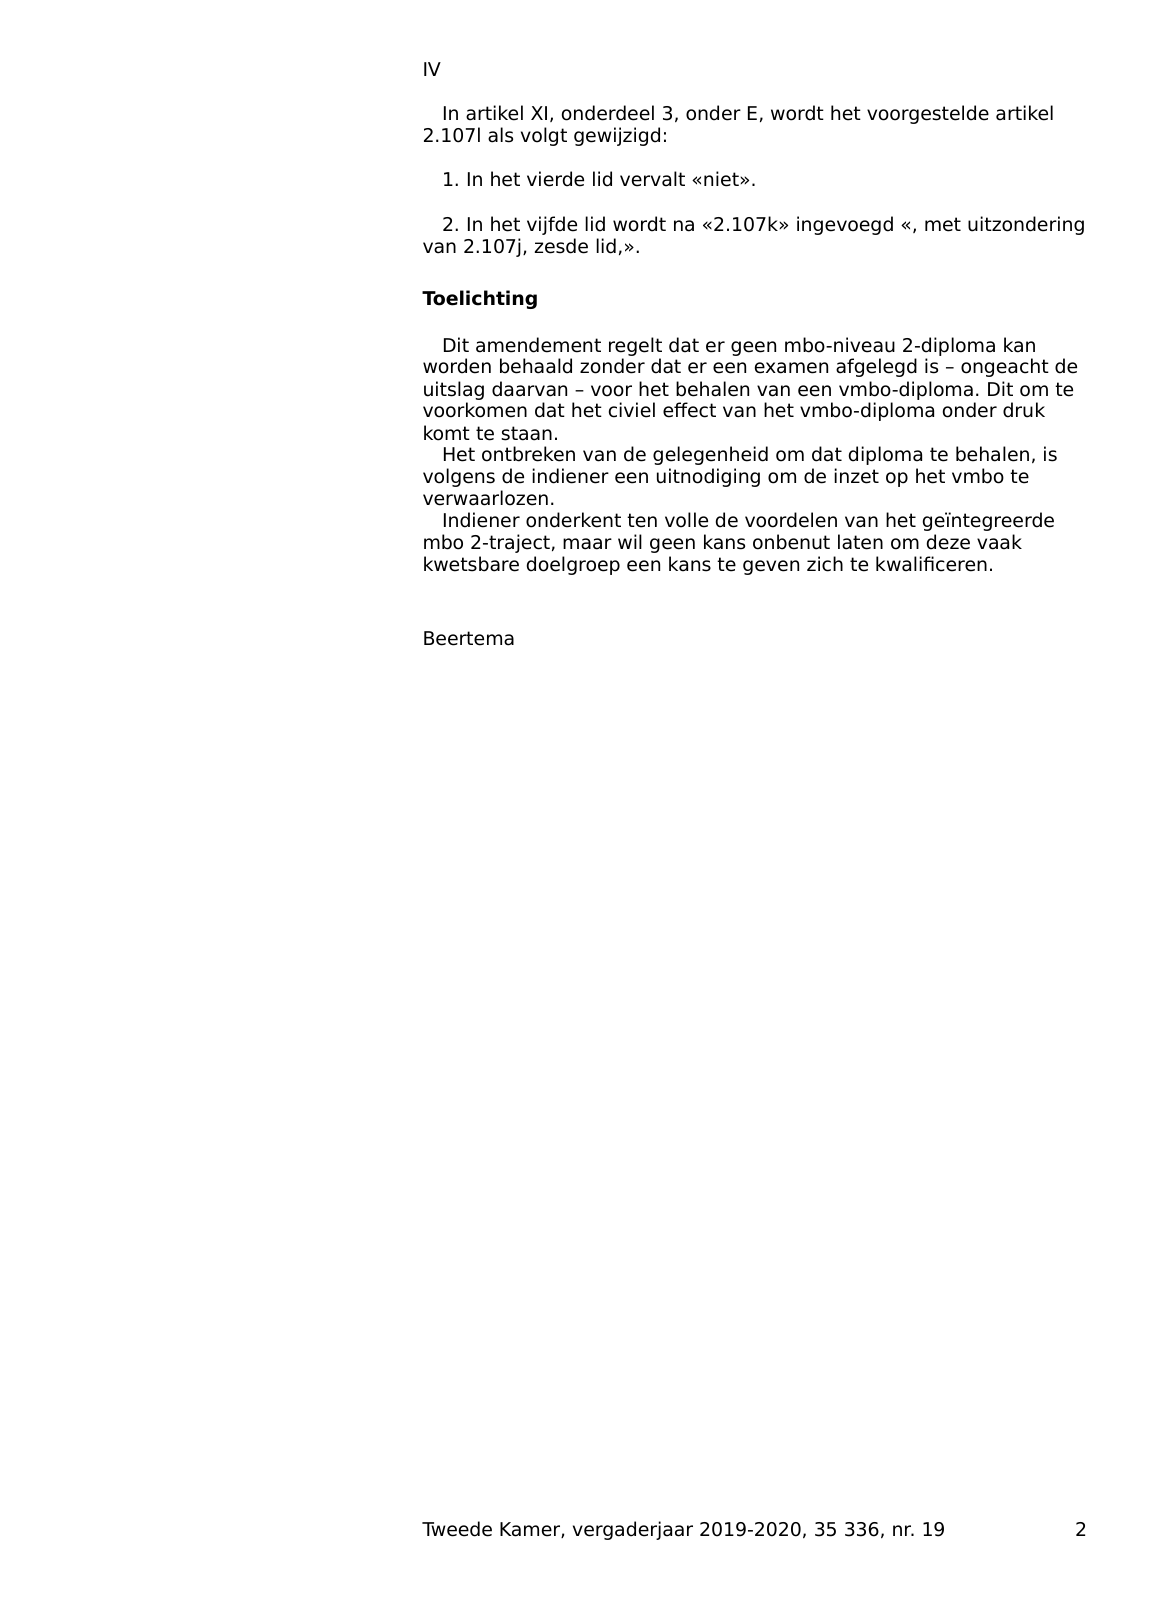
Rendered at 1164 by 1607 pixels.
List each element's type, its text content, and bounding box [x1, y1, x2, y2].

subtitle IV [422, 59, 1087, 81]
text 2. In het vijfde lid wordt na «2.107k» ingevoegd «, met uitzondering van 2.107j, zesde lid,». [422, 213, 1087, 257]
text Beertema [422, 606, 1087, 650]
subtitle Toelichting [422, 287, 1087, 309]
text Indiener onderkent ten volle de voordelen van het geïntegreerde mbo 2-traject, maar wil geen kans onbenut laten om deze vaak kwetsbare doelgroep een kans te geven zich te kwalificeren. [422, 510, 1087, 576]
text Het ontbreken van de gelegenheid om dat diploma te behalen, is volgens de indiener een uitnodiging om de inzet op het vmbo te verwaarlozen. [422, 444, 1087, 510]
text 1. In het vierde lid vervalt «niet». [422, 169, 1087, 191]
text Dit amendement regelt dat er geen mbo-niveau 2-diploma kan worden behaald zonder dat er een examen afgelegd is – ongeacht de uitslag daarvan – voor het behalen van een vmbo-diploma. Dit om te voorkomen dat het civiel effect van het vmbo-diploma onder druk komt te staan. [422, 334, 1087, 444]
text In artikel XI, onderdeel 3, onder E, wordt het voorgestelde artikel 2.107l als volgt gewijzigd: [422, 103, 1087, 147]
